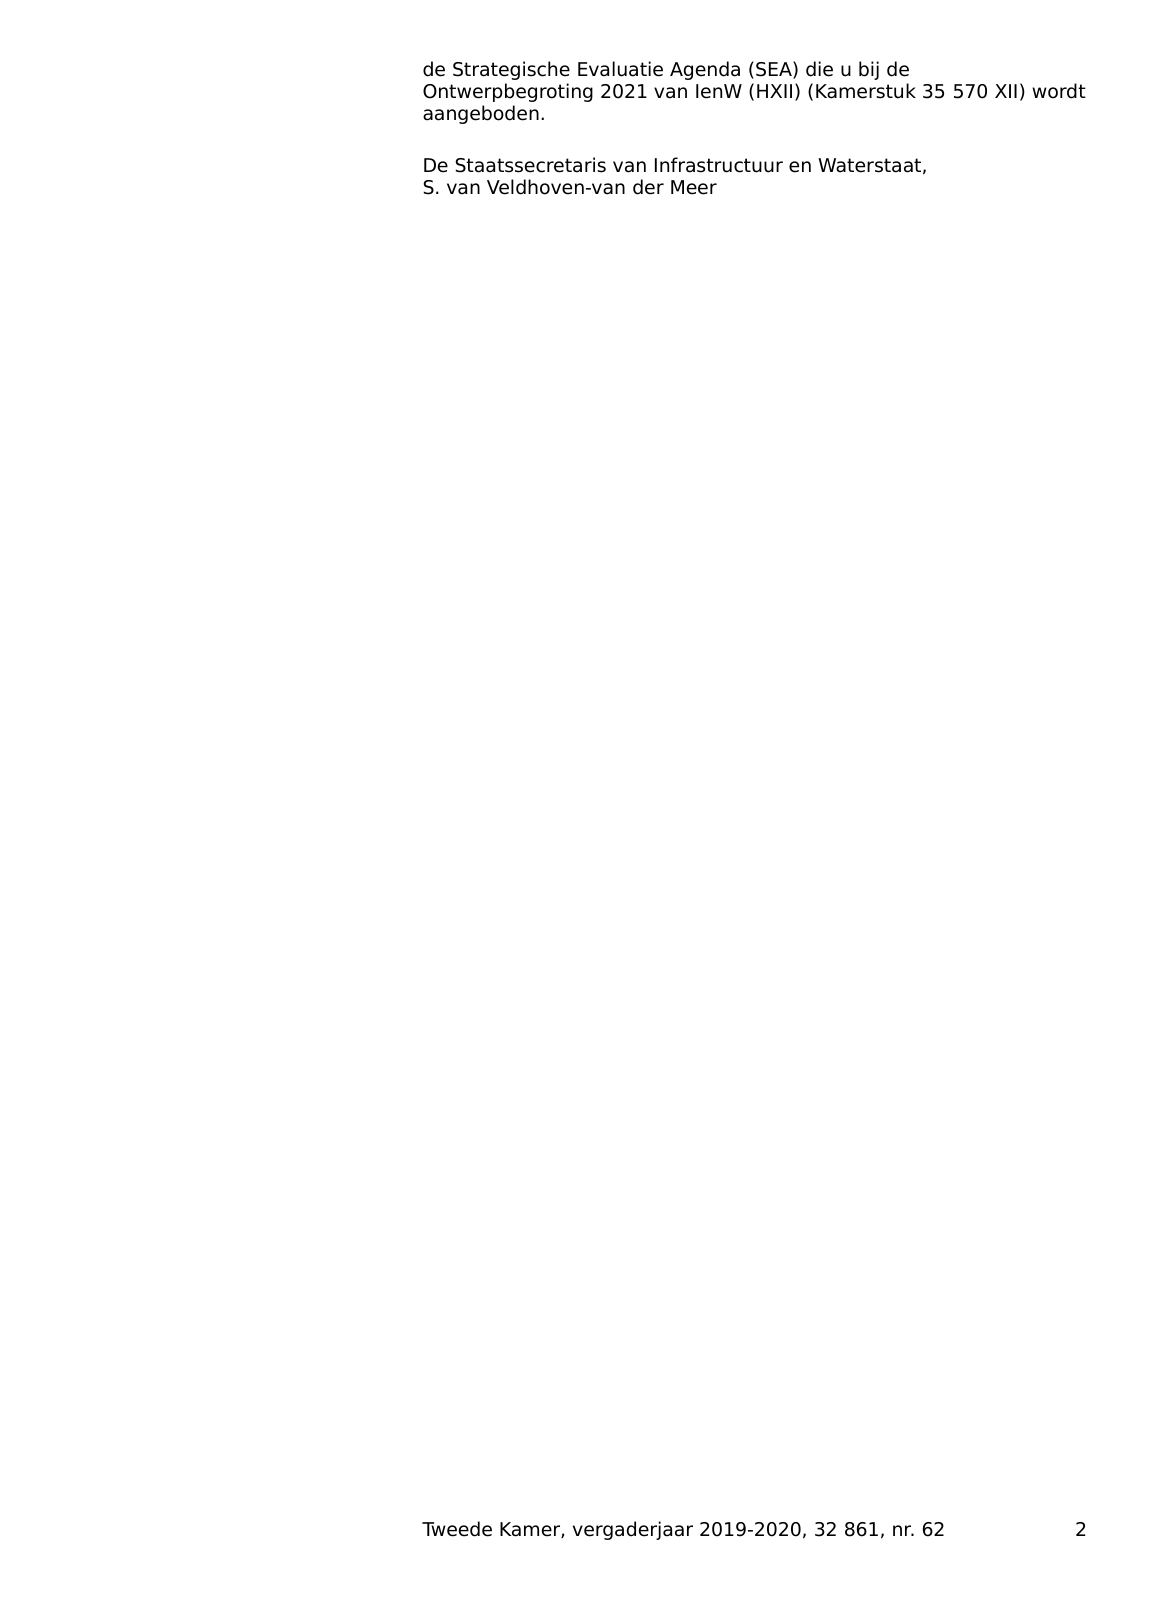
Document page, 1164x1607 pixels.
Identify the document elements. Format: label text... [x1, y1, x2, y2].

text De Staatssecretaris van Infrastructuur en Waterstaat, S. van Veldhoven-van der Meer [422, 155, 1087, 199]
text de Strategische Evaluatie Agenda (SEA) die u bij de Ontwerpbegroting 2021 van IenW (HXII) (Kamerstuk 35 570 XII) wordt aangeboden. [422, 59, 1087, 125]
